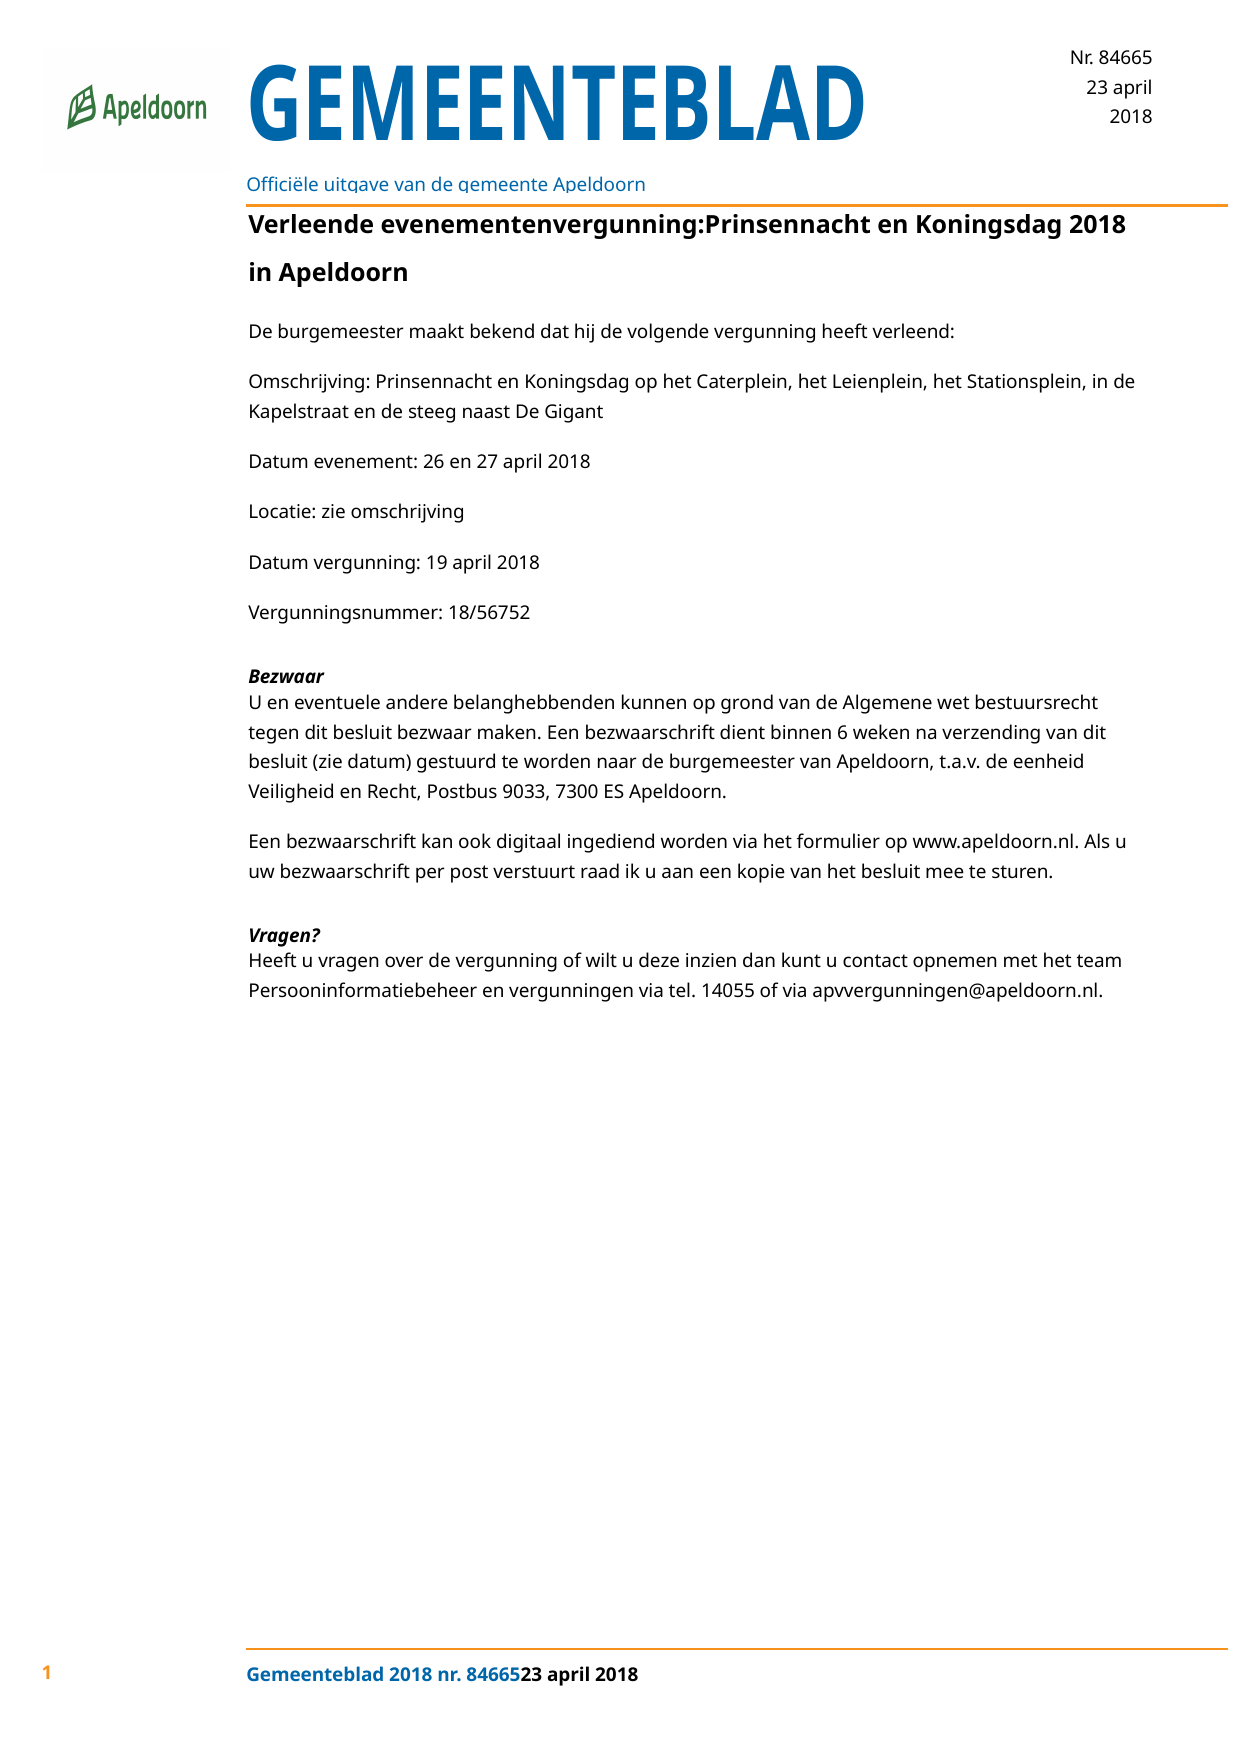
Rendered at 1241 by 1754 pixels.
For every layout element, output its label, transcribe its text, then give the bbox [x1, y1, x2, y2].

text Heeft u vragen over de vergunning of wilt u deze inzien dan kunt u contact opnemen met het team Persooninformatiebeheer en vergunningen via tel. 14055 of via apvvergunningen@apeldoorn.nl. [248, 948, 1152, 1003]
text Bezwaar [248, 663, 1152, 689]
text Vragen? [248, 922, 1152, 948]
text Datum vergunning: 19 april 2018 [248, 549, 1152, 575]
text U en eventuele andere belanghebbenden kunnen op grond van de Algemene wet bestuursrecht tegen dit besluit bezwaar maken. Een bezwaarschrift dient binnen 6 weken na verzending van dit besluit (zie datum) gestuurd te worden naar de burgemeester van Apeldoorn, t.a.v. de eenheid Veiligheid en Recht, Postbus 9033, 7300 ES Apeldoorn. [248, 689, 1152, 804]
text De burgemeester maakt bekend dat hij de volgende vergunning heeft verleend: [248, 318, 1152, 344]
text Datum evenement: 26 en 27 april 2018 [248, 448, 1152, 474]
text Omschrijving: Prinsennacht en Koningsdag op het Caterplein, het Leienplein, het Stationsplein, in de Kapelstraat en de steeg naast De Gigant [248, 368, 1152, 424]
text Een bezwaarschrift kan ook digitaal ingediend worden via het formulier op www.apeldoorn.nl. Als u uw bezwaarschrift per post verstuurt raad ik u aan een kopie van het besluit mee te sturen. [248, 828, 1152, 884]
text Vergunningsnummer: 18/56752 [248, 599, 1152, 625]
picture [41, 47, 231, 172]
text Verleende evenementenvergunning:Prinsennacht en Koningsdag 2018 in Apeldoorn [248, 207, 1152, 288]
text Locatie: zie omschrijving [248, 499, 1152, 524]
